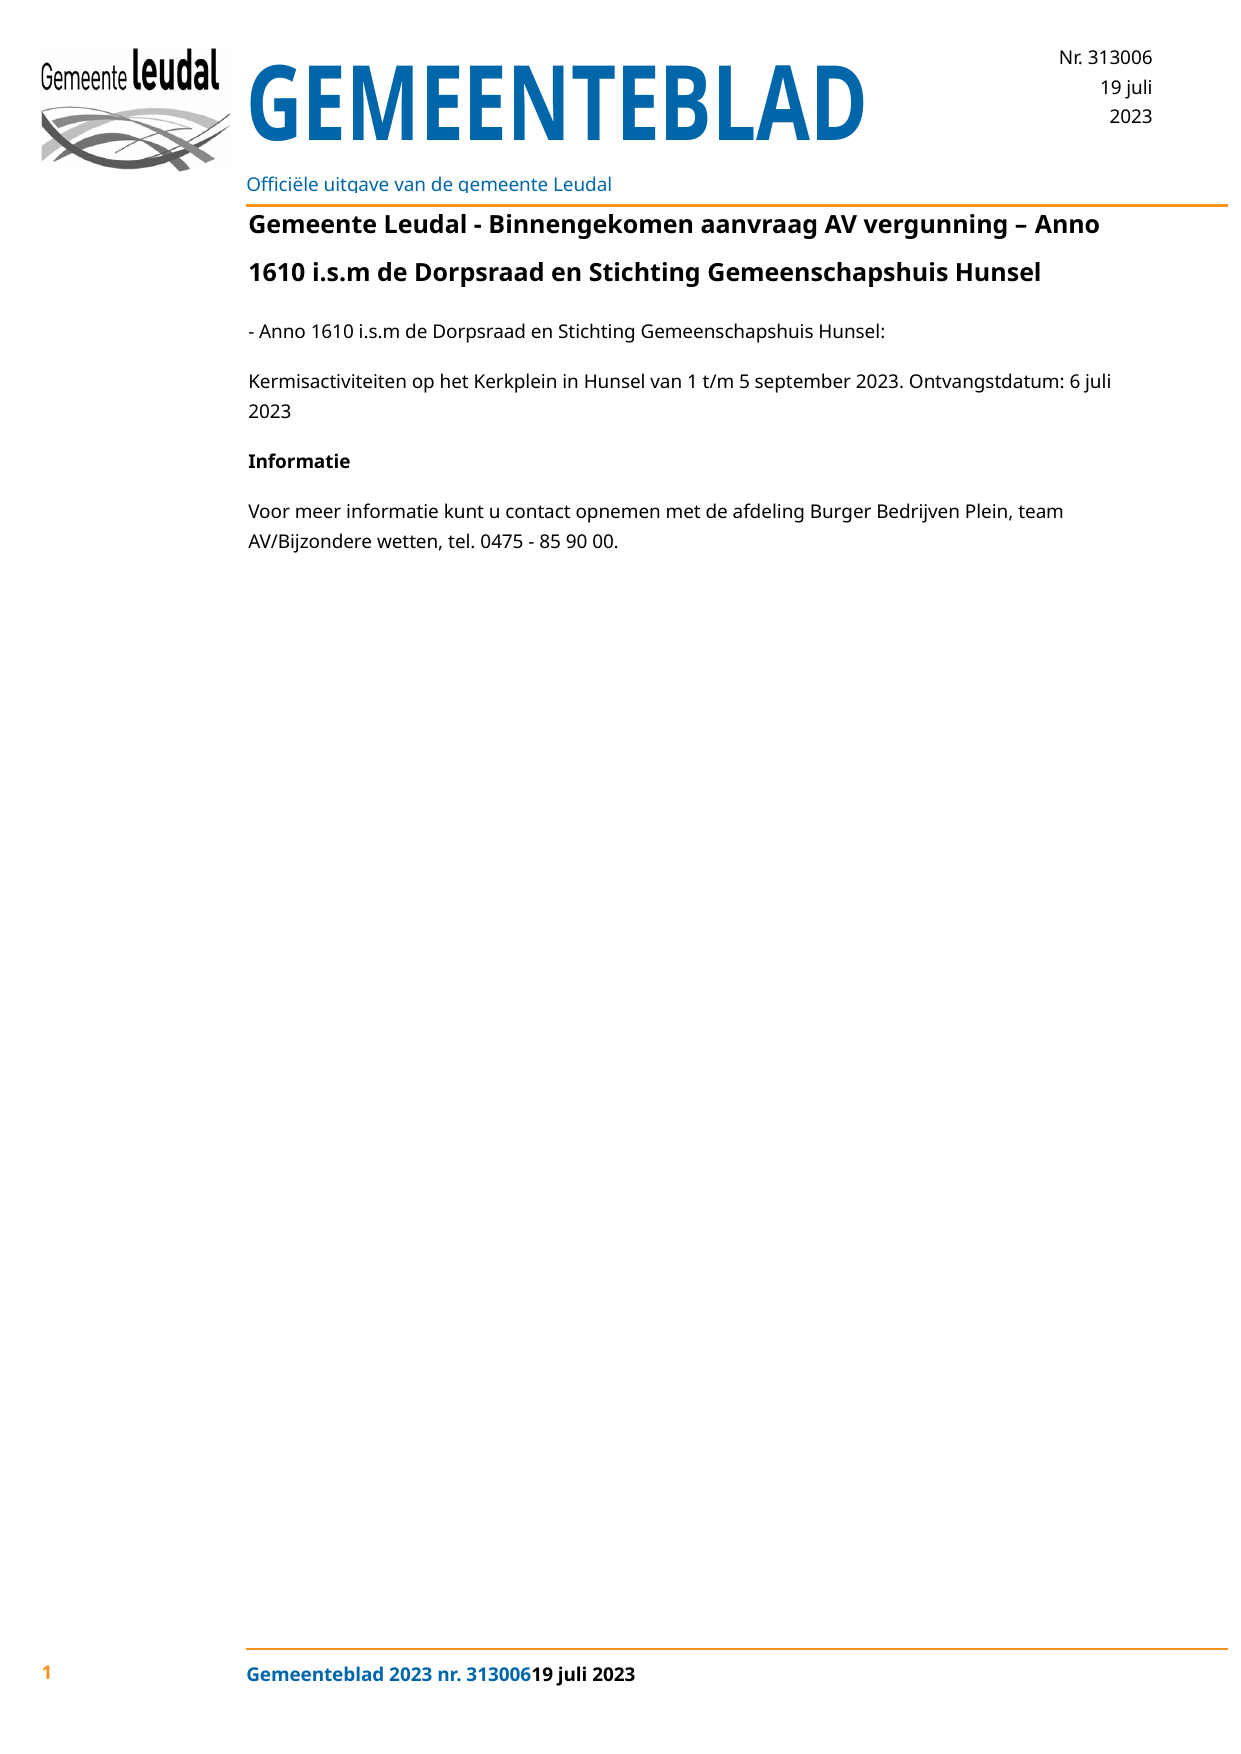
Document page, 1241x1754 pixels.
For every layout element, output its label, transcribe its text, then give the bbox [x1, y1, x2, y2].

picture [41, 47, 231, 172]
text Voor meer informatie kunt u contact opnemen met de afdeling Burger Bedrijven Plein, team AV/Bijzondere wetten, tel. 0475 - 85 90 00. [248, 499, 1152, 554]
text Informatie [248, 448, 1152, 474]
text - Anno 1610 i.s.m de Dorpsraad en Stichting Gemeenschapshuis Hunsel: [248, 318, 1152, 344]
text Gemeente Leudal - Binnengekomen aanvraag AV vergunning – Anno 1610 i.s.m de Dorpsraad en Stichting Gemeenschapshuis Hunsel [248, 207, 1152, 288]
text Kermisactiviteiten op het Kerkplein in Hunsel van 1 t/m 5 september 2023. Ontvangstdatum: 6 juli 2023 [248, 368, 1152, 424]
